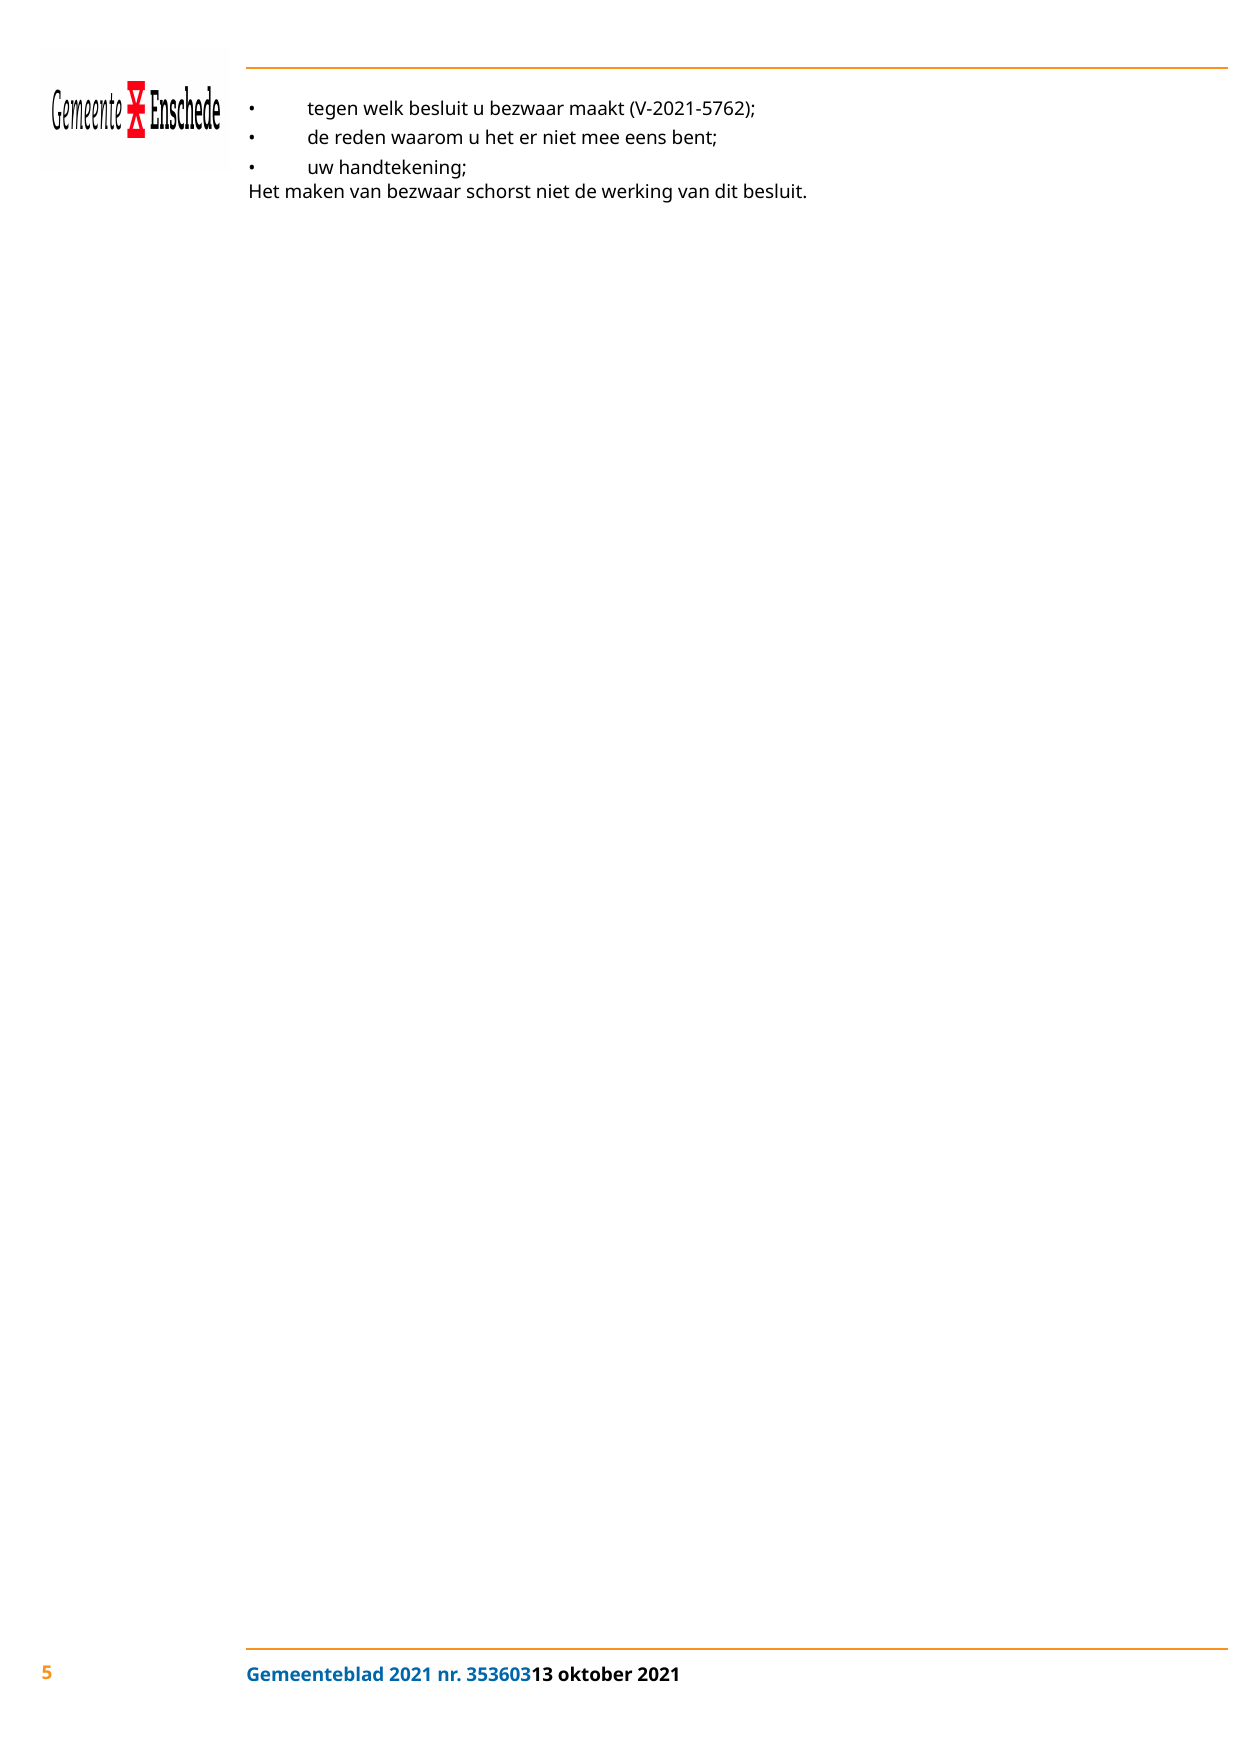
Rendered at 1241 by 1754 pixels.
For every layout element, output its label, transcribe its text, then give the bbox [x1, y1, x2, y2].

picture [41, 47, 231, 172]
list uw handtekening; [248, 154, 1152, 180]
text Het maken van bezwaar schorst niet de werking van dit besluit. [248, 183, 1152, 203]
list de reden waarom u het er niet mee eens bent; [248, 124, 1152, 150]
list tegen welk besluit u bezwaar maakt (V-2021-5762); [248, 95, 1152, 121]
